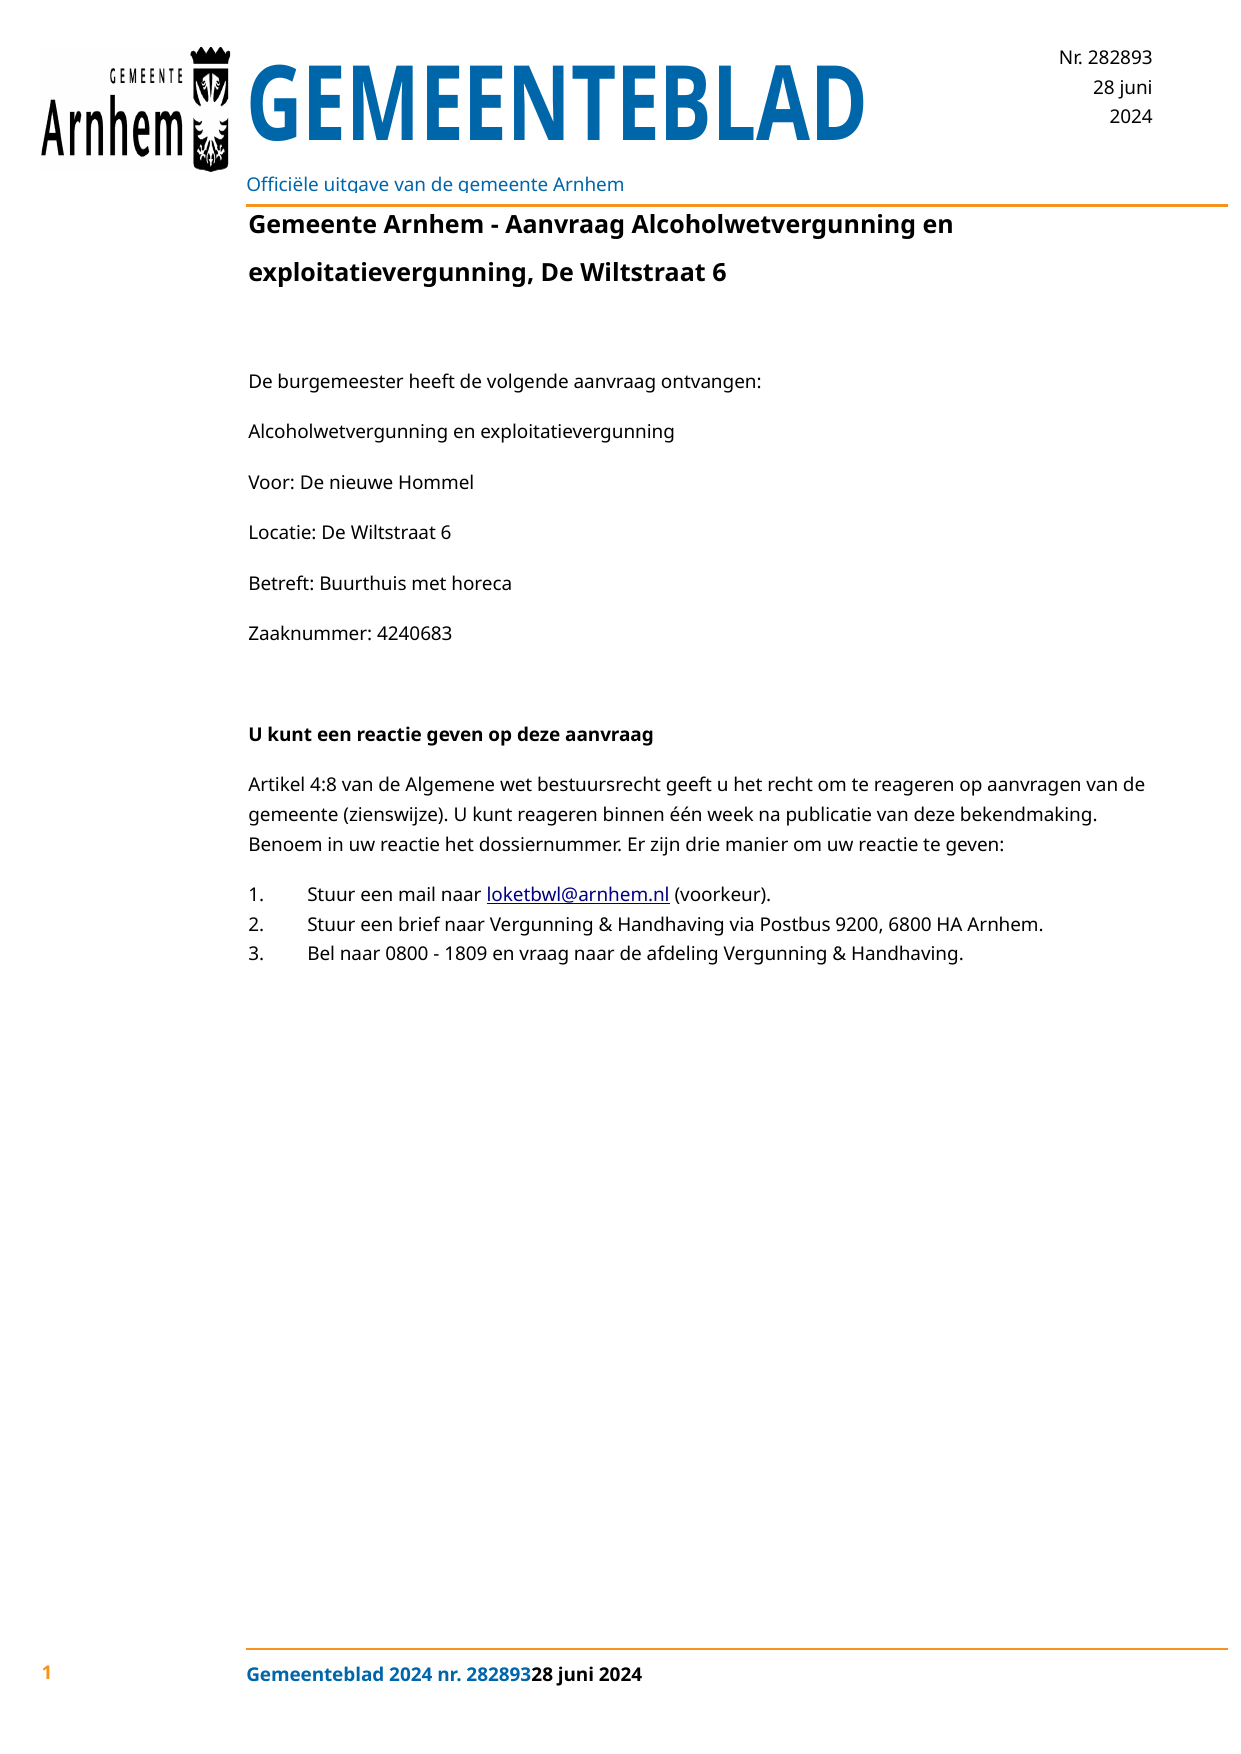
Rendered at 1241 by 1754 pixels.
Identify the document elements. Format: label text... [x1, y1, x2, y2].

text Voor: De nieuwe Hommel [248, 469, 1152, 495]
text Zaaknummer: 4240683 [248, 620, 1152, 646]
text U kunt een reactie geven op deze aanvraag [248, 721, 1152, 747]
list Bel naar 0800 - 1809 en vraag naar de afdeling Vergunning & Handhaving. [248, 940, 1152, 966]
text Artikel 4:8 van de Algemene wet bestuursrecht geeft u het recht om te reageren op aanvragen van de gemeente (zienswijze). U kunt reageren binnen één week na publicatie van deze bekendmaking. Benoem in uw reactie het dossiernummer. Er zijn drie manier om uw reactie te geven: [248, 772, 1152, 857]
text Locatie: De Wiltstraat 6 [248, 519, 1152, 545]
text De burgemeester heeft de volgende aanvraag ontvangen: [248, 368, 1152, 394]
list Stuur een mail naar loketbwl@arnhem.nl (voorkeur). [248, 881, 1152, 907]
text Gemeente Arnhem - Aanvraag Alcoholwetvergunning en exploitatievergunning, De Wiltstraat 6 [248, 207, 1152, 288]
picture [41, 47, 231, 172]
text Alcoholwetvergunning en exploitatievergunning [248, 419, 1152, 444]
list Stuur een brief naar Vergunning & Handhaving via Postbus 9200, 6800 HA Arnhem. [248, 911, 1152, 937]
text Betreft: Buurthuis met horeca [248, 570, 1152, 596]
